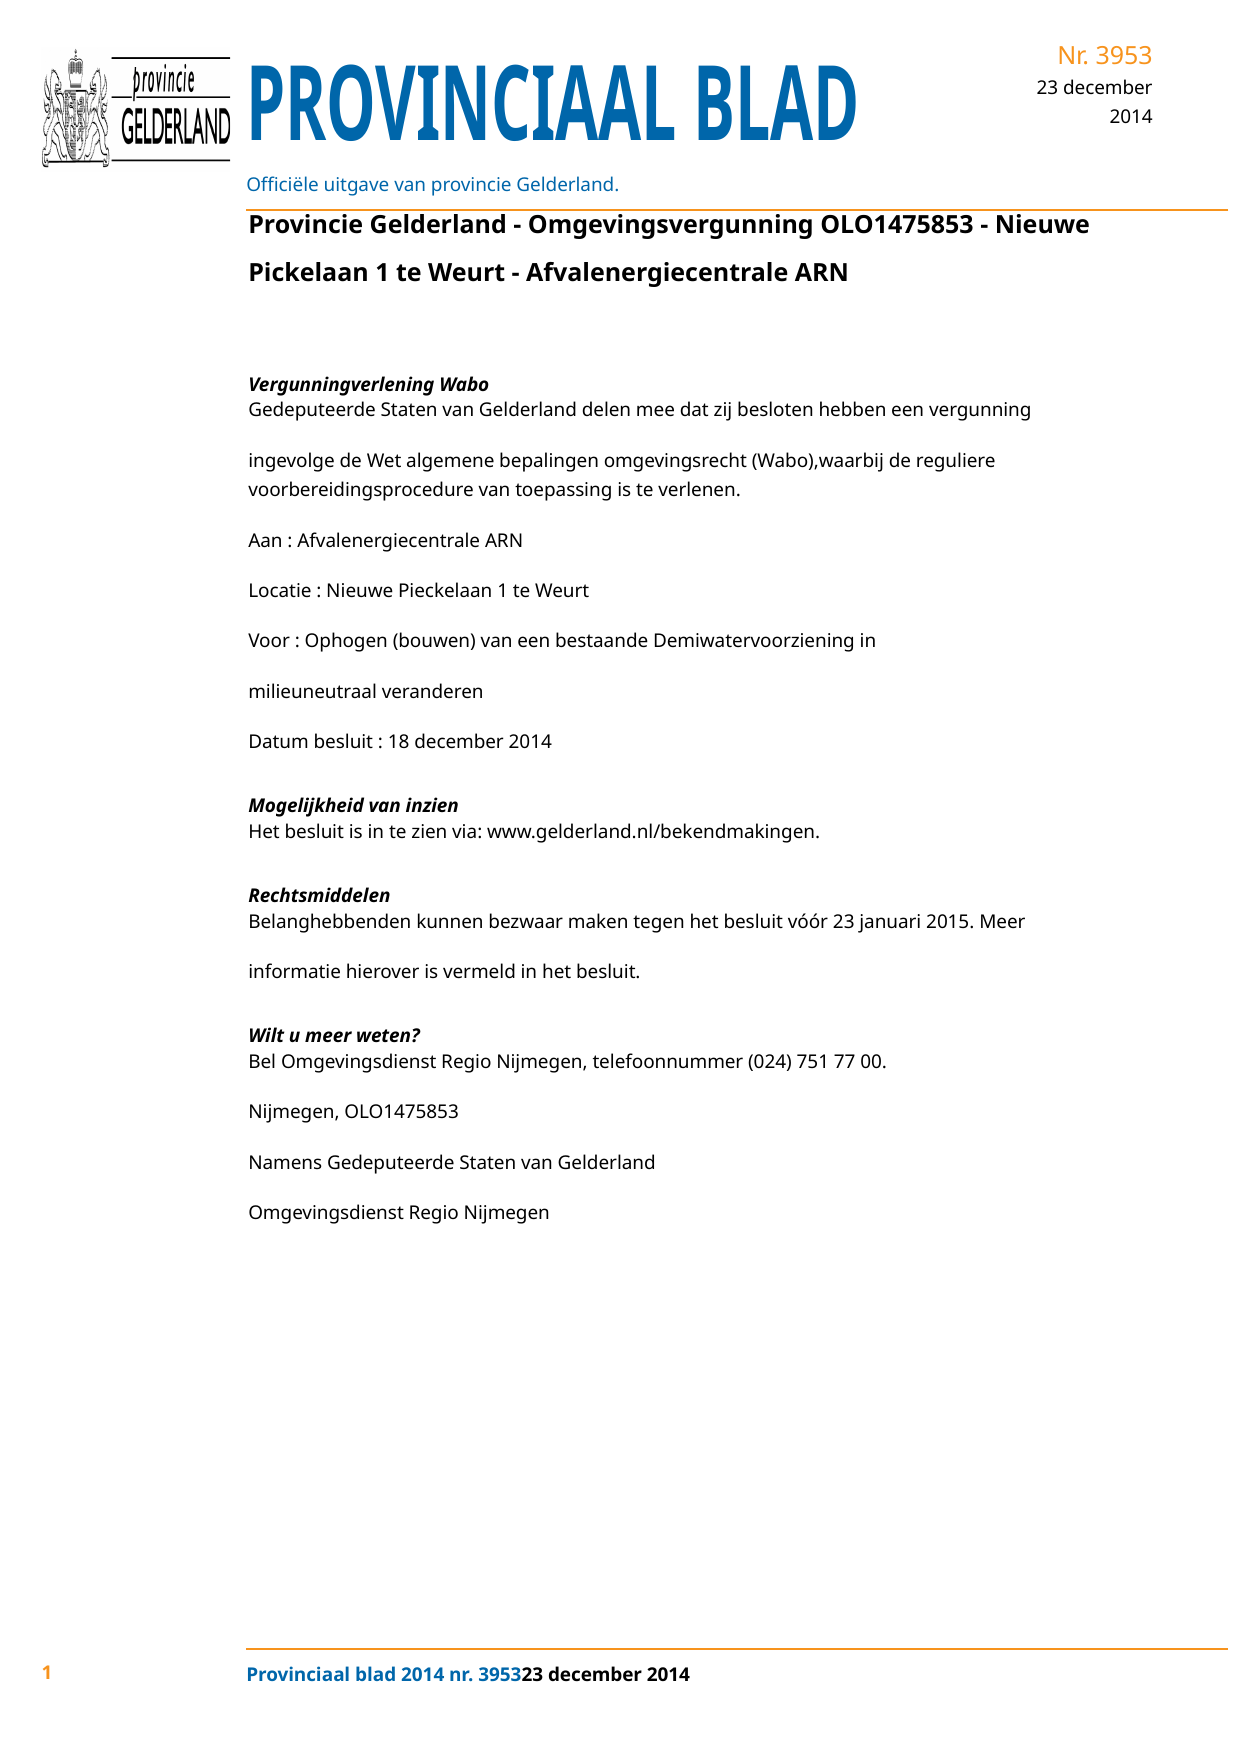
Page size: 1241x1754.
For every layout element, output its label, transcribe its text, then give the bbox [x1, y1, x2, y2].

text Belanghebbenden kunnen bezwaar maken tegen het besluit vóór 23 januari 2015. Meer [248, 908, 1152, 934]
picture [41, 47, 231, 172]
text Aan : Afvalenergiecentrale ARN [248, 527, 1152, 553]
text Namens Gedeputeerde Staten van Gelderland [248, 1149, 1152, 1174]
text Gedeputeerde Staten van Gelderland delen mee dat zij besloten hebben een vergunning [248, 396, 1152, 422]
text Mogelijkheid van inzien [248, 792, 1152, 818]
text Nijmegen, OLO1475853 [248, 1098, 1152, 1124]
text informatie hierover is vermeld in het besluit. [248, 958, 1152, 984]
text milieuneutraal veranderen [248, 678, 1152, 704]
text Omgevingsdienst Regio Nijmegen [248, 1199, 1152, 1225]
text Vergunningverlening Wabo [248, 371, 1152, 396]
text Voor : Ophogen (bouwen) van een bestaande Demiwatervoorziening in [248, 628, 1152, 653]
text Het besluit is in te zien via: www.gelderland.nl/bekendmakingen. [248, 818, 1152, 844]
text Datum besluit : 18 december 2014 [248, 728, 1152, 754]
text Wilt u meer weten? [248, 1022, 1152, 1048]
text Locatie : Nieuwe Pieckelaan 1 te Weurt [248, 577, 1152, 603]
text Provincie Gelderland - Omgevingsvergunning OLO1475853 - Nieuwe Pickelaan 1 te Weurt - Afvalenergiecentrale ARN [248, 211, 1152, 288]
text Rechtsmiddelen [248, 882, 1152, 908]
text Bel Omgevingsdienst Regio Nijmegen, telefoonnummer (024) 751 77 00. [248, 1048, 1152, 1074]
text ingevolge de Wet algemene bepalingen omgevingsrecht (Wabo),waarbij de reguliere voorbereidingsprocedure van toepassing is te verlenen. [248, 447, 1152, 502]
